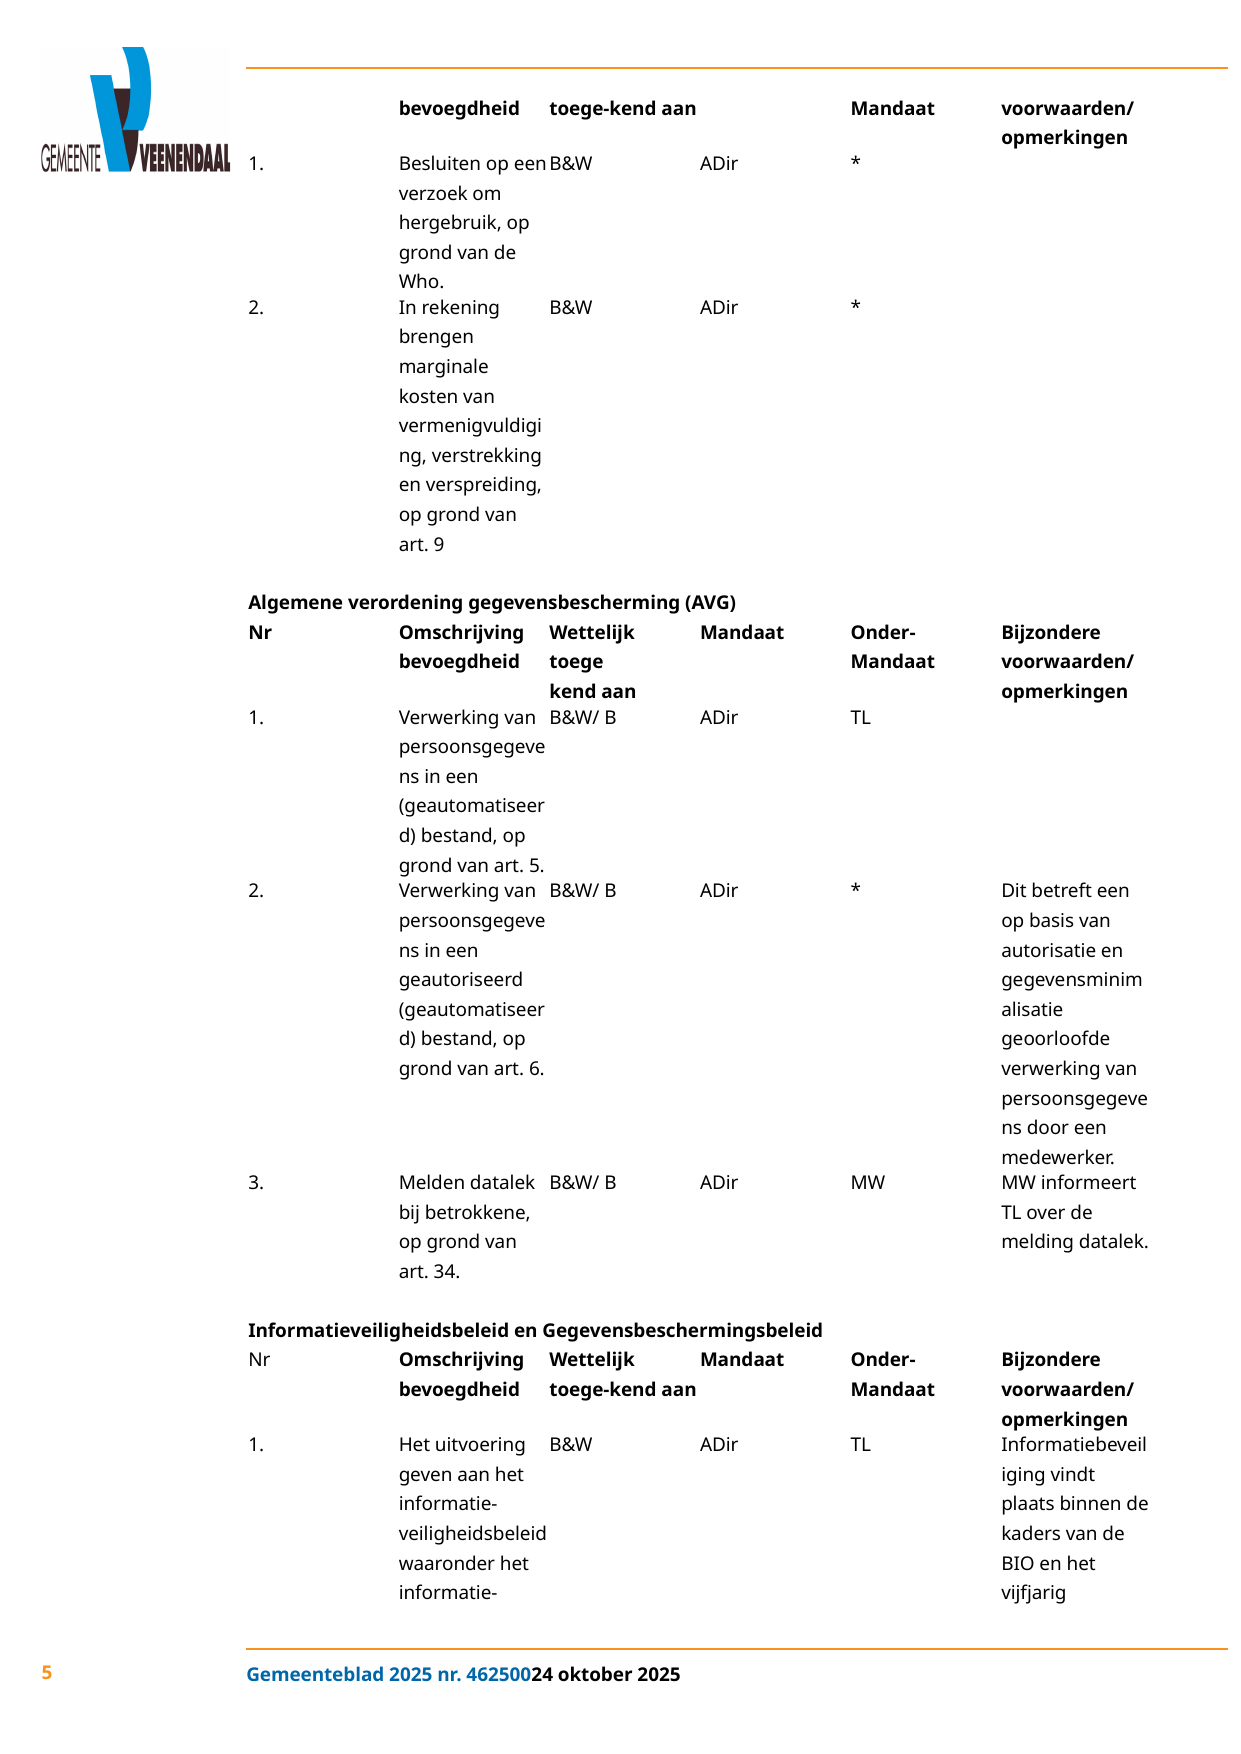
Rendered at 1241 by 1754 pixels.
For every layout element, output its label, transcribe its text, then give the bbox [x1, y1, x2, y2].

table_cell TL [850, 704, 1001, 878]
table_cell B&W/ B [549, 878, 700, 1169]
picture [123, 47, 231, 172]
table_header Mandaat [700, 1347, 850, 1431]
table_header [248, 95, 398, 150]
table_cell Verwerking van persoonsgegevens in een geautoriseerd (geautomatiseerd) bestand, op grond van art. 6. [399, 878, 549, 1169]
table_cell Informatiebeveiliging vindt plaats binnen de kaders van de BIO en het vijfjarig [1001, 1431, 1152, 1605]
text Algemene verordening gegevensbescherming (AVG) [248, 589, 1152, 615]
table_cell * [850, 878, 1001, 1169]
table_cell Verwerking van persoonsgegevens in een (geautomatiseerd) bestand, op grond van art. 5. [399, 704, 549, 878]
table_cell B&W [549, 1431, 700, 1605]
table_cell [248, 150, 398, 294]
table_cell [248, 878, 398, 1169]
table_header Bijzondere voorwaarden/ opmerkingen [1001, 1347, 1152, 1431]
table_cell * [850, 150, 1001, 294]
table_cell Dit betreft een op basis van autorisatie en gegevensminimalisatie geoorloofde verwerking van persoonsgegevens door een medewerker. [1001, 878, 1152, 1169]
table_cell B&W [549, 294, 700, 557]
table_cell ADir [700, 294, 850, 557]
table_cell Melden datalek bij betrokkene, op grond van art. 34. [399, 1170, 549, 1284]
table_cell Besluiten op een verzoek om hergebruik, op grond van de Who. [399, 150, 549, 294]
table_cell ADir [700, 1170, 850, 1284]
table_cell [1001, 150, 1152, 294]
table_cell MW [850, 1170, 1001, 1284]
table_cell ADir [700, 878, 850, 1169]
table_cell ADir [700, 1431, 850, 1605]
table_cell MW informeert TL over de melding datalek. [1001, 1170, 1152, 1284]
table_header voorwaarden/ opmerkingen [1001, 95, 1152, 150]
table_cell TL [850, 1431, 1001, 1605]
table_header toege-kend aan [549, 95, 700, 150]
table_cell [1001, 294, 1152, 557]
table_header Onder- Mandaat [850, 619, 1001, 704]
table_header Wettelijk toege kend aan [549, 619, 700, 704]
table_header Mandaat [700, 619, 850, 704]
table_cell [248, 1170, 398, 1284]
table_header Mandaat [850, 95, 1001, 150]
table_header Omschrijving bevoegdheid [399, 1347, 549, 1431]
table_header Nr [248, 619, 398, 704]
table_header Omschrijving bevoegdheid [399, 619, 549, 704]
table_header bevoegdheid [399, 95, 549, 150]
table_cell [1001, 704, 1152, 878]
table_cell [248, 704, 398, 878]
table_header Wettelijk toege-kend aan [549, 1347, 700, 1431]
table_cell In rekening brengen marginale kosten van vermenigvuldiging, verstrekking en verspreiding, op grond van art. 9 [399, 294, 549, 557]
table_cell B&W [549, 150, 700, 294]
table_cell ADir [700, 704, 850, 878]
table_header Onder- Mandaat [850, 1347, 1001, 1431]
table_cell 1. [248, 1431, 398, 1605]
table_header Bijzondere voorwaarden/ opmerkingen [1001, 619, 1152, 704]
picture [41, 47, 130, 172]
table_header Nr [248, 1347, 398, 1431]
table_cell * [850, 294, 1001, 557]
table_cell B&W/ B [549, 704, 700, 878]
table_header [700, 95, 850, 150]
text Informatieveiligheidsbeleid en Gegevensbeschermingsbeleid [248, 1317, 1152, 1343]
table_cell Het uitvoering geven aan het informatie-veiligheidsbeleid waaronder het informatie- [399, 1431, 549, 1605]
table_cell ADir [700, 150, 850, 294]
table_cell B&W/ B [549, 1170, 700, 1284]
table_cell [248, 294, 398, 557]
